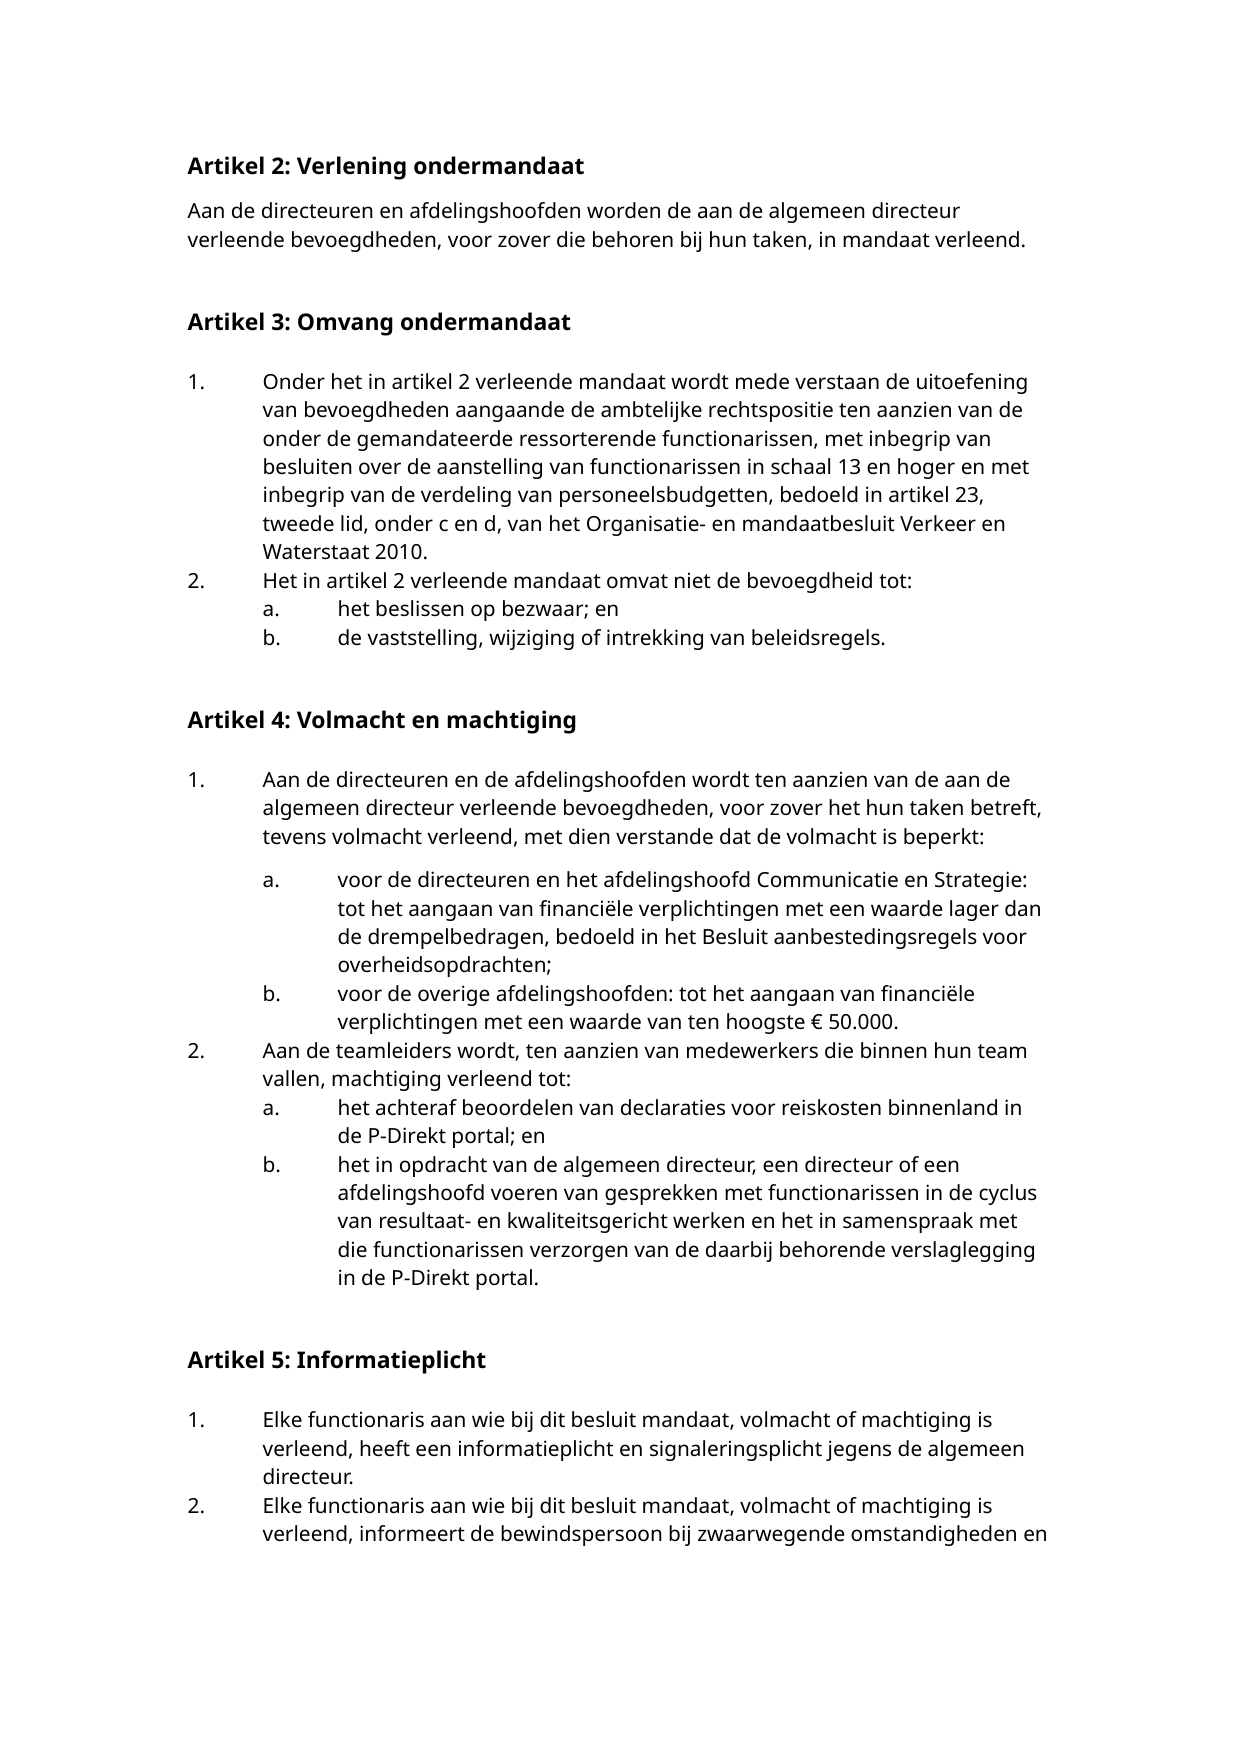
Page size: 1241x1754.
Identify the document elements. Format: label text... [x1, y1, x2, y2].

list Elke functionaris aan wie bij dit besluit mandaat, volmacht of machtiging is verleend, informeert de bewindspersoon bij zwaarwegende omstandigheden en [187, 1491, 1053, 1548]
list Het in artikel 2 verleende mandaat omvat niet de bevoegdheid tot: [187, 566, 1053, 594]
list Aan de directeuren en de afdelingshoofden wordt ten aanzien van de aan de algemeen directeur verleende bevoegdheden, voor zover het hun taken betreft, tevens volmacht verleend, met dien verstande dat de volmacht is beperkt: [187, 765, 1053, 850]
list Aan de teamleiders wordt, ten aanzien van medewerkers die binnen hun team vallen, machtiging verleend tot: [187, 1036, 1053, 1093]
list Onder het in artikel 2 verleende mandaat wordt mede verstaan de uitoefening van bevoegdheden aangaande de ambtelijke rechtspositie ten aanzien van de onder de gemandateerde ressorterende functionarissen, met inbegrip van besluiten over de aanstelling van functionarissen in schaal 13 en hoger en met inbegrip van de verdeling van personeelsbudgetten, bedoeld in artikel 23, tweede lid, onder c en d, van het Organisatie- en mandaatbesluit Verkeer en Waterstaat 2010. [187, 367, 1053, 566]
list de vaststelling, wijziging of intrekking van beleidsregels. [262, 623, 1053, 651]
list het achteraf beoordelen van declaraties voor reiskosten binnenland in de P-Direkt portal; en [262, 1093, 1053, 1150]
text Aan de directeuren en afdelingshoofden worden de aan de algemeen directeur verleende bevoegdheden, voor zover die behoren bij hun taken, in mandaat verleend. [187, 196, 1053, 253]
list voor de directeuren en het afdelingshoofd Communicatie en Strategie: tot het aangaan van financiële verplichtingen met een waarde lager dan de drempelbedragen, bedoeld in het Besluit aanbestedingsregels voor overheidsopdrachten; [262, 865, 1053, 979]
subtitle Artikel 4: Volmacht en machtiging [187, 704, 1053, 735]
list het beslissen op bezwaar; en [262, 594, 1053, 623]
list het in opdracht van de algemeen directeur, een directeur of een afdelingshoofd voeren van gesprekken met functionarissen in de cyclus van resultaat- en kwaliteitsgericht werken en het in samenspraak met die functionarissen verzorgen van de daarbij behorende verslaglegging in de P-Direkt portal. [262, 1150, 1053, 1292]
list Elke functionaris aan wie bij dit besluit mandaat, volmacht of machtiging is verleend, heeft een informatieplicht en signaleringsplicht jegens de algemeen directeur. [187, 1406, 1053, 1491]
subtitle Artikel 3: Omvang ondermandaat [187, 306, 1053, 337]
list voor de overige afdelingshoofden: tot het aangaan van financiële verplichtingen met een waarde van ten hoogste € 50.000. [262, 979, 1053, 1036]
subtitle Artikel 2: Verlening ondermandaat [187, 150, 1053, 181]
subtitle Artikel 5: Informatieplicht [187, 1344, 1053, 1376]
